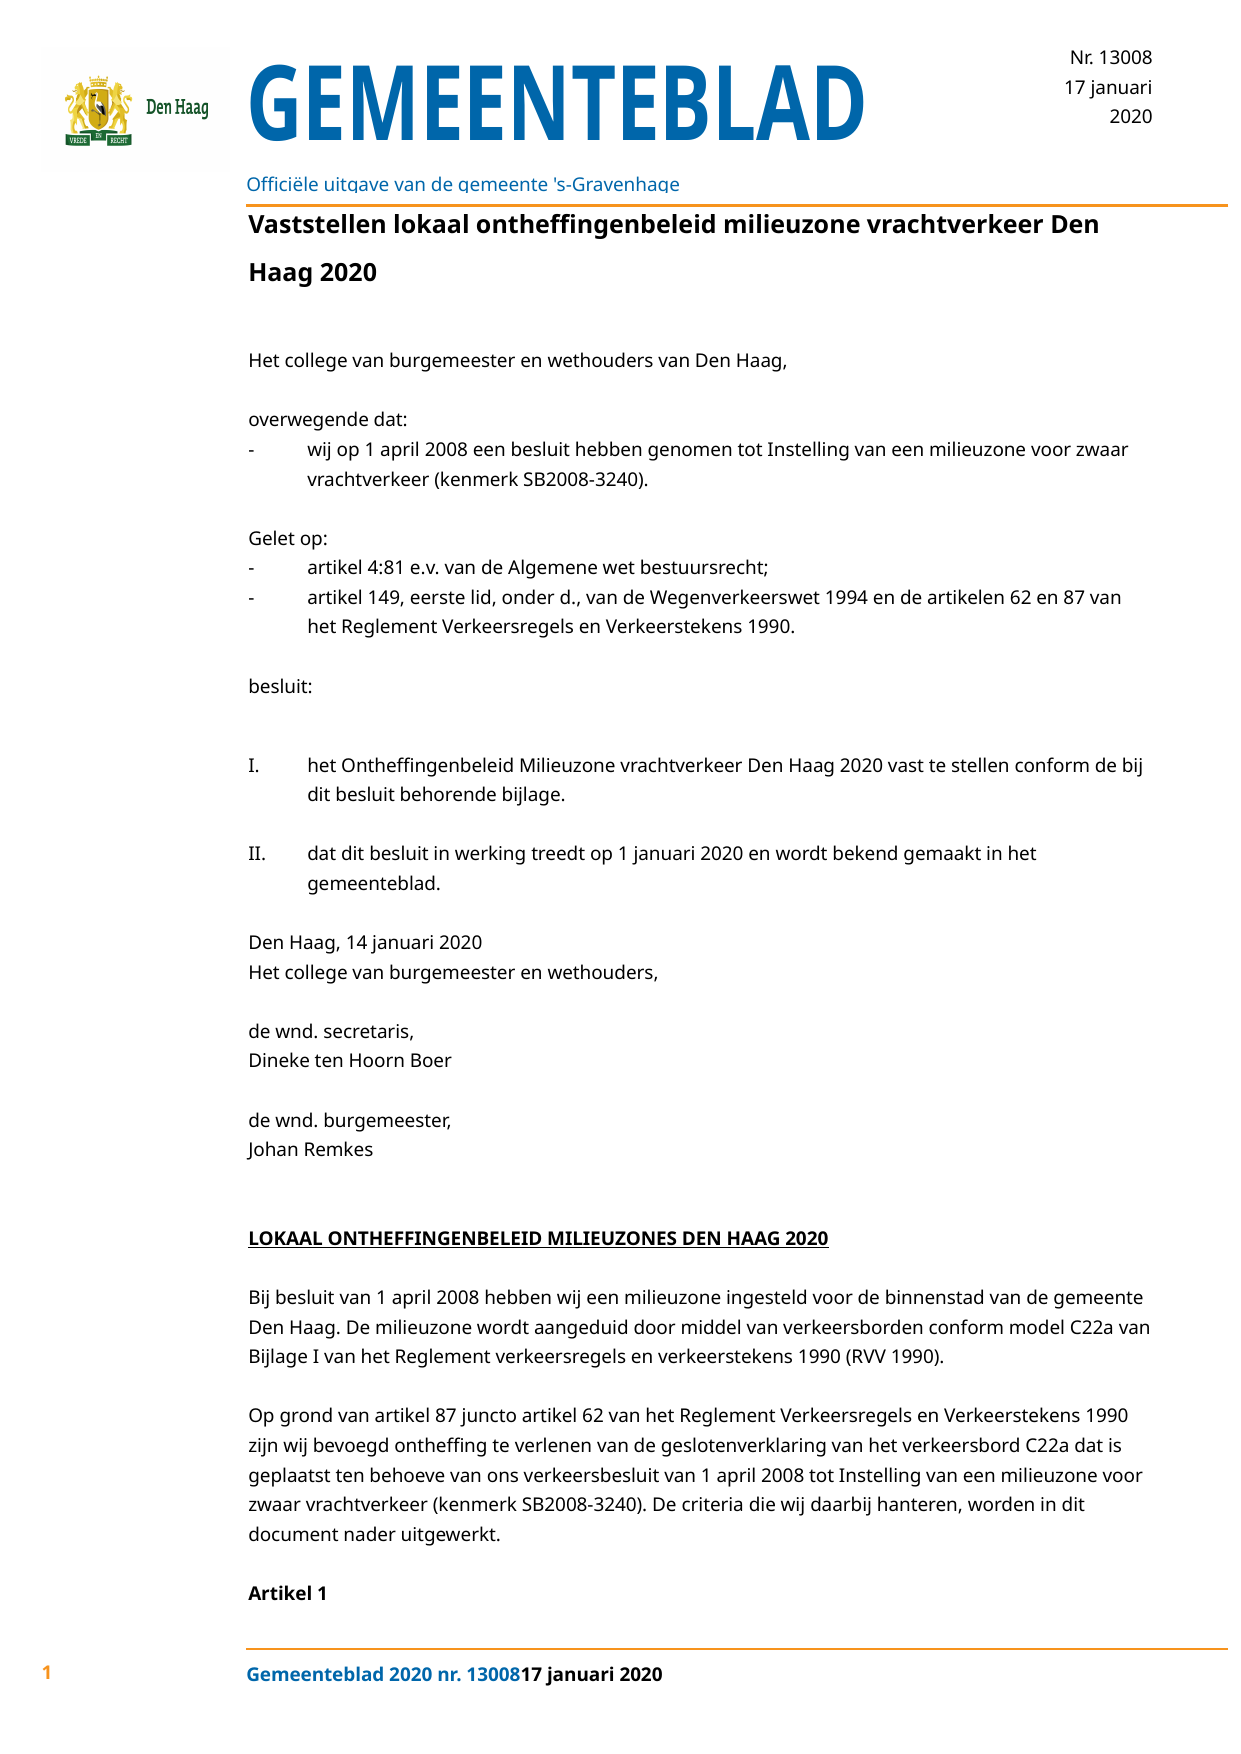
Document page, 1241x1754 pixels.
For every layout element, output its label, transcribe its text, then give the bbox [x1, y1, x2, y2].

text de wnd. burgemeester, [248, 1107, 1152, 1132]
picture [41, 47, 231, 172]
text Den Haag, 14 januari 2020 [248, 929, 1152, 955]
list wij op 1 april 2008 een besluit hebben genomen tot Instelling van een milieuzone voor zwaar vrachtverkeer (kenmerk SB2008-3240). [248, 436, 1152, 492]
text Het college van burgemeester en wethouders, [248, 959, 1152, 984]
text Dineke ten Hoorn Boer [248, 1048, 1152, 1073]
list artikel 149, eerste lid, onder d., van de Wegenverkeerswet 1994 en de artikelen 62 en 87 van het Reglement Verkeersregels en Verkeerstekens 1990. [248, 584, 1152, 639]
list artikel 4:81 e.v. van de Algemene wet bestuursrecht; [248, 554, 1152, 580]
text Artikel 1 [248, 1580, 1152, 1606]
text Bij besluit van 1 april 2008 hebben wij een milieuzone ingesteld voor de binnenstad van de gemeente Den Haag. De milieuzone wordt aangeduid door middel van verkeersborden conform model C22a van Bijlage I van het Reglement verkeersregels en verkeerstekens 1990 (RVV 1990). [248, 1284, 1152, 1369]
text Johan Remkes [248, 1136, 1152, 1162]
text overwegende dat: [248, 407, 1152, 432]
list dat dit besluit in werking treedt op 1 januari 2020 en wordt bekend gemaakt in het gemeenteblad. [248, 841, 1152, 896]
text LOKAAL ONTHEFFINGENBELEID MILIEUZONES DEN HAAG 2020 [248, 1225, 1152, 1251]
text Op grond van artikel 87 juncto artikel 62 van het Reglement Verkeersregels en Verkeerstekens 1990 zijn wij bevoegd ontheffing te verlenen van de geslotenverklaring van het verkeersbord C22a dat is geplaatst ten behoeve van ons verkeersbesluit van 1 april 2008 tot Instelling van een milieuzone voor zwaar vrachtverkeer (kenmerk SB2008-3240). De criteria die wij daarbij hanteren, worden in dit document nader uitgewerkt. [248, 1403, 1152, 1547]
list het Ontheffingenbeleid Milieuzone vrachtverkeer Den Haag 2020 vast te stellen conform de bij dit besluit behorende bijlage. [248, 752, 1152, 807]
text de wnd. secretaris, [248, 1018, 1152, 1044]
text besluit: [248, 673, 1152, 699]
text Vaststellen lokaal ontheffingenbeleid milieuzone vrachtverkeer Den Haag 2020 [248, 207, 1152, 288]
text Het college van burgemeester en wethouders van Den Haag, [248, 347, 1152, 373]
text Gelet op: [248, 525, 1152, 551]
